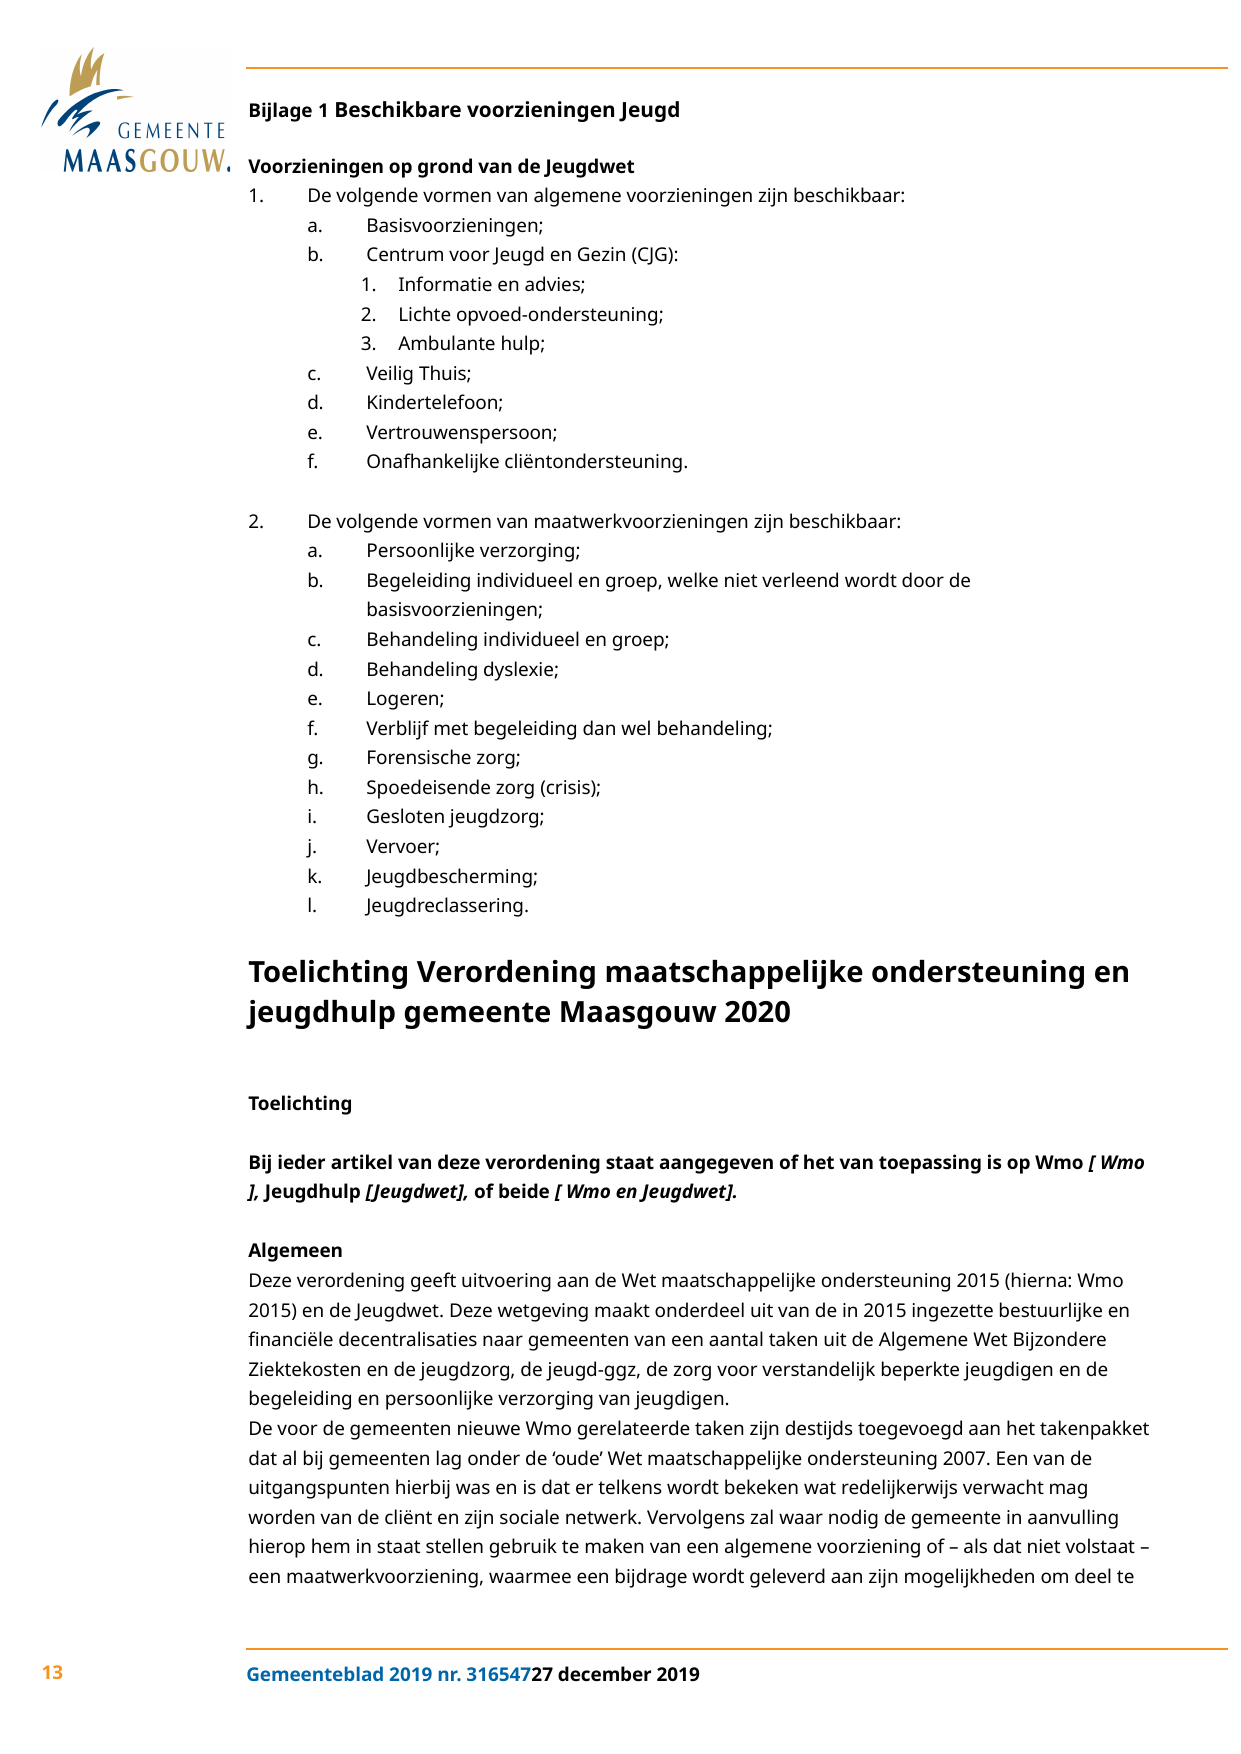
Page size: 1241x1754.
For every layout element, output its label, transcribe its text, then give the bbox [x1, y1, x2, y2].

list Lichte opvoed-ondersteuning; [361, 301, 1152, 327]
list Jeugdbescherming; [307, 863, 1152, 889]
picture [41, 47, 231, 172]
text Deze verordening geeft uitvoering aan de Wet maatschappelijke ondersteuning 2015 (hierna: Wmo 2015) en de Jeugdwet. Deze wetgeving maakt onderdeel uit van de in 2015 ingezette bestuurlijke en financiële decentralisaties naar gemeenten van een aantal taken uit de Algemene Wet Bijzondere Ziektekosten en de jeugdzorg, de jeugd-ggz, de zorg voor verstandelijk beperkte jeugdigen en de begeleiding en persoonlijke verzorging van jeugdigen. [248, 1267, 1152, 1411]
list Onafhankelijke cliëntondersteuning. [307, 449, 1152, 474]
list Basisvoorzieningen; [307, 212, 1152, 238]
list Centrum voor Jeugd en Gezin (CJG): [307, 242, 1152, 267]
list Jeugdreclassering. [307, 892, 1152, 918]
text Voorzieningen op grond van de Jeugdwet [248, 153, 1152, 179]
list De volgende vormen van maatwerkvoorzieningen zijn beschikbaar: [248, 508, 1152, 534]
list Veilig Thuis; [307, 360, 1152, 386]
text Algemeen [248, 1238, 1152, 1263]
list Behandeling dyslexie; [307, 656, 1152, 682]
list Spoedeisende zorg (crisis); [307, 774, 1152, 800]
list Verblijf met begeleiding dan wel behandeling; [307, 715, 1152, 741]
list Logeren; [307, 685, 1152, 711]
list Persoonlijke verzorging; [307, 537, 1152, 563]
text Bijlage 1 Beschikbare voorzieningen Jeugd [248, 95, 1152, 123]
list Forensische zorg; [307, 744, 1152, 770]
list Vertrouwenspersoon; [307, 419, 1152, 445]
text Toelichting Verordening maatschappelijke ondersteuning en jeugdhulp gemeente Maasgouw 2020 [248, 952, 1152, 1031]
list De volgende vormen van algemene voorzieningen zijn beschikbaar: [248, 182, 1152, 208]
list Gesloten jeugdzorg; [307, 804, 1152, 829]
list Vervoer; [307, 833, 1152, 859]
list Kindertelefoon; [307, 389, 1152, 415]
text Bij ieder artikel van deze verordening staat aangegeven of het van toepassing is op Wmo [ Wmo ], Jeugdhulp [Jeugdwet], of beide [ Wmo en Jeugdwet]. [248, 1149, 1152, 1204]
list Behandeling individueel en groep; [307, 626, 1152, 652]
list Begeleiding individueel en groep, welke niet verleend wordt door de basisvoorzieningen; [307, 567, 1152, 622]
list Ambulante hulp; [361, 330, 1152, 356]
text Toelichting [248, 1090, 1152, 1116]
list Informatie en advies; [361, 271, 1152, 297]
text De voor de gemeenten nieuwe Wmo gerelateerde taken zijn destijds toegevoegd aan het takenpakket dat al bij gemeenten lag onder de ‘oude’ Wet maatschappelijke ondersteuning 2007. Een van de uitgangspunten hierbij was en is dat er telkens wordt bekeken wat redelijkerwijs verwacht mag worden van de cliënt en zijn sociale netwerk. Vervolgens zal waar nodig de gemeente in aanvulling hierop hem in staat stellen gebruik te maken van een algemene voorziening of – als dat niet volstaat – een maatwerkvoorziening, waarmee een bijdrage wordt geleverd aan zijn mogelijkheden om deel te [248, 1415, 1152, 1589]
